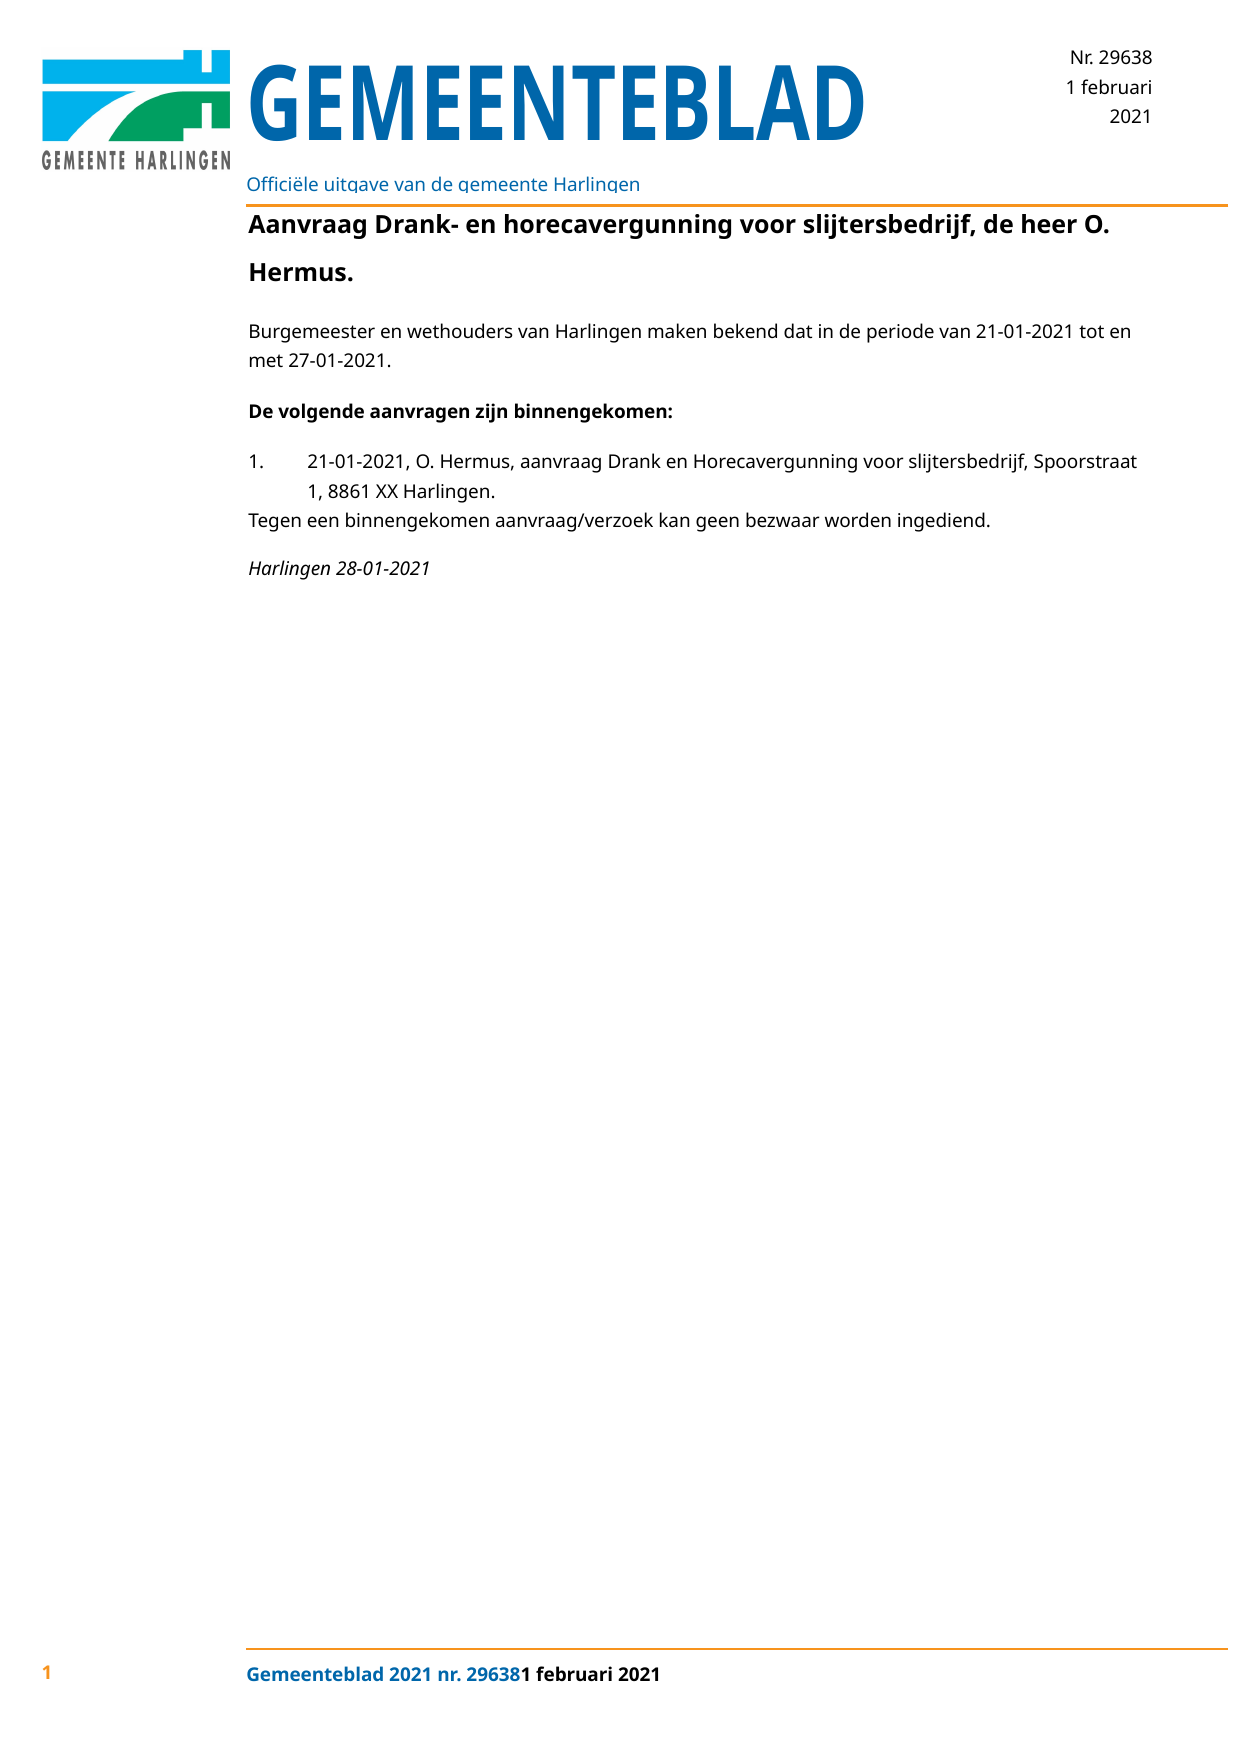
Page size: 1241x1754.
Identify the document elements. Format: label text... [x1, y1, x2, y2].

text De volgende aanvragen zijn binnengekomen: [248, 398, 1152, 424]
text Aanvraag Drank- en horecavergunning voor slijtersbedrijf, de heer O. Hermus. [248, 207, 1152, 288]
picture [41, 47, 231, 172]
text Tegen een binnengekomen aanvraag/verzoek kan geen bezwaar worden ingediend. [248, 507, 1152, 533]
text Harlingen 28-01-2021 [248, 555, 1152, 581]
list 21-01-2021, O. Hermus, aanvraag Drank en Horecavergunning voor slijtersbedrijf, Spoorstraat 1, 8861 XX Harlingen. [248, 448, 1152, 504]
text Burgemeester en wethouders van Harlingen maken bekend dat in de periode van 21-01-2021 tot en met 27-01-2021. [248, 318, 1152, 373]
